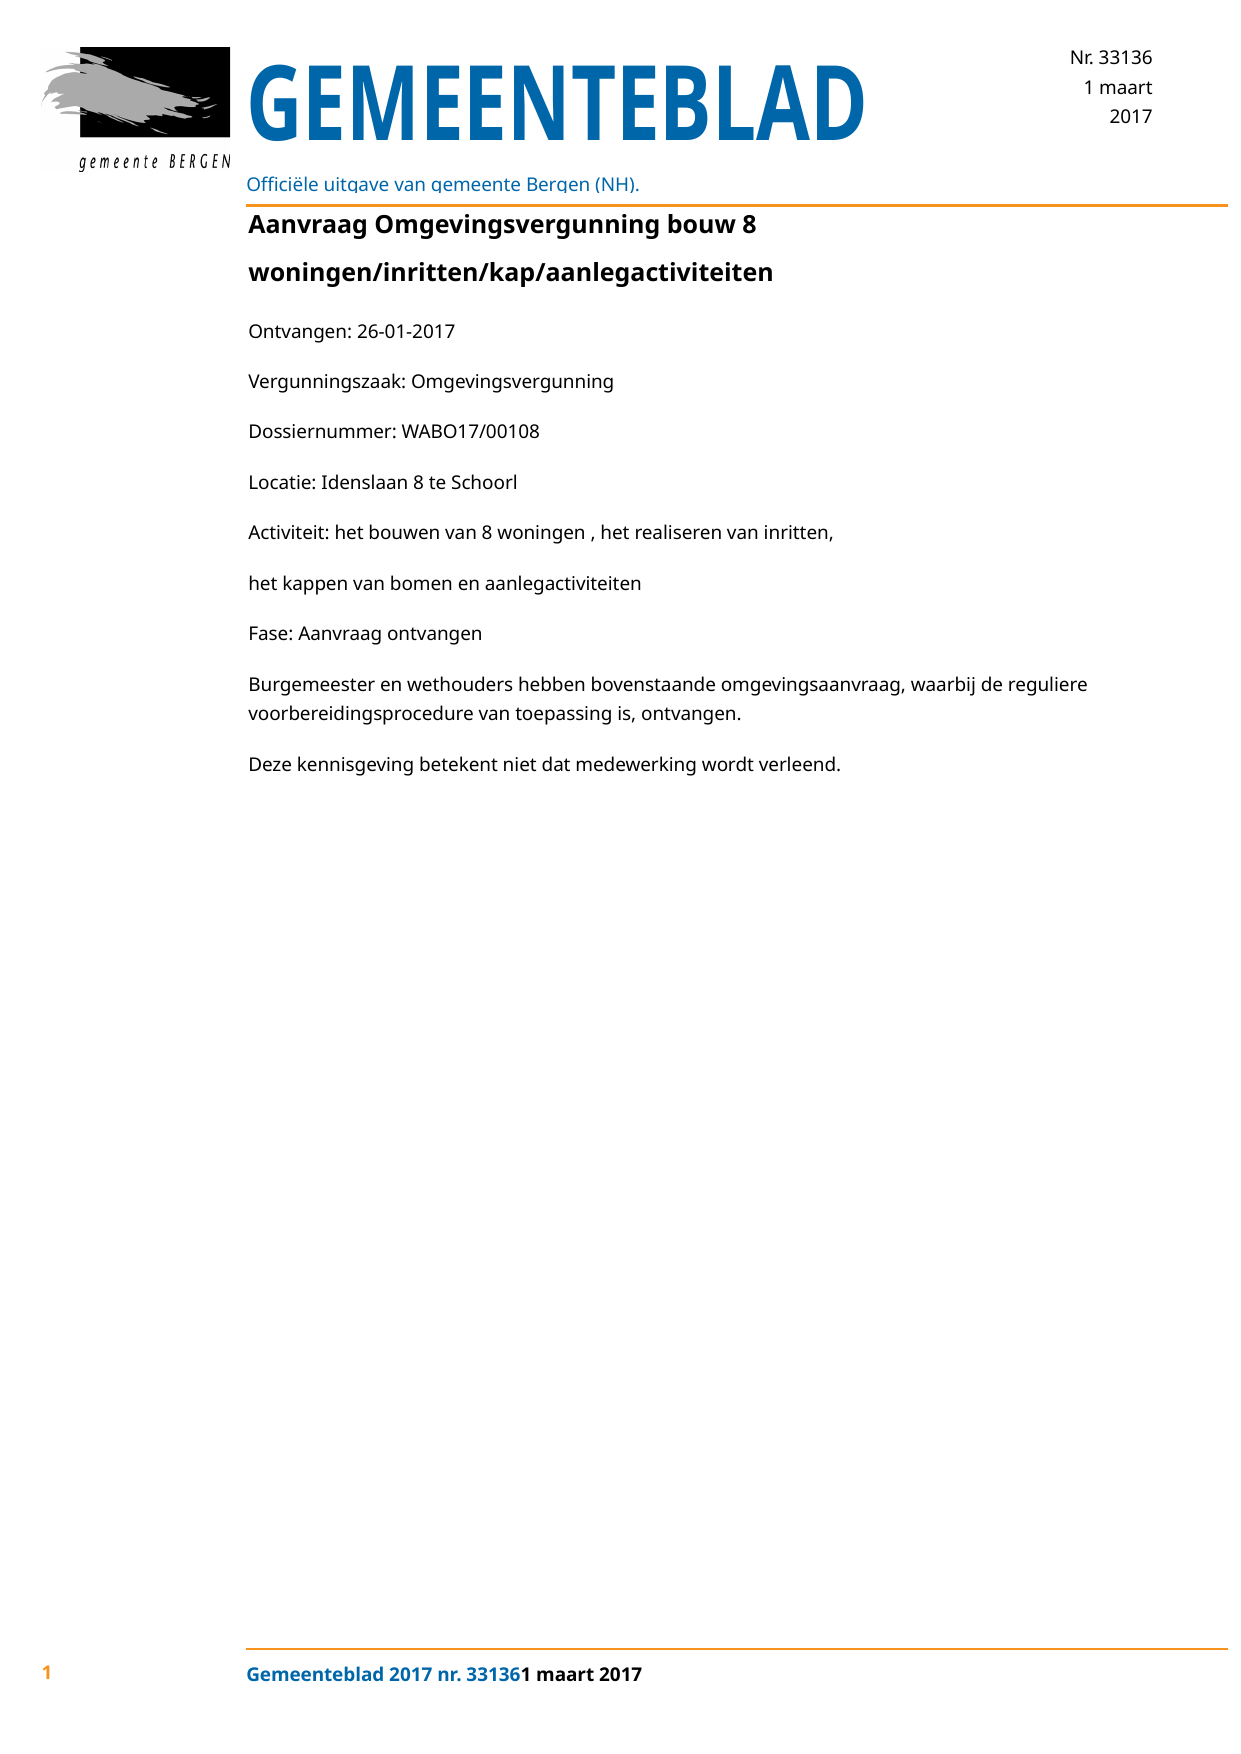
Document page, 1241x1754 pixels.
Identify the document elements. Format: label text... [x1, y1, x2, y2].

text Ontvangen: 26-01-2017 [248, 318, 1152, 344]
text Deze kennisgeving betekent niet dat medewerking wordt verleend. [248, 751, 1152, 777]
text het kappen van bomen en aanlegactiviteiten [248, 570, 1152, 596]
picture [41, 47, 231, 172]
text Fase: Aanvraag ontvangen [248, 620, 1152, 646]
text Aanvraag Omgevingsvergunning bouw 8 woningen/inritten/kap/aanlegactiviteiten [248, 207, 1152, 288]
text Dossiernummer: WABO17/00108 [248, 419, 1152, 444]
text Locatie: Idenslaan 8 te Schoorl [248, 469, 1152, 495]
text Burgemeester en wethouders hebben bovenstaande omgevingsaanvraag, waarbij de reguliere voorbereidingsprocedure van toepassing is, ontvangen. [248, 671, 1152, 726]
text Vergunningszaak: Omgevingsvergunning [248, 368, 1152, 394]
text Activiteit: het bouwen van 8 woningen , het realiseren van inritten, [248, 519, 1152, 545]
